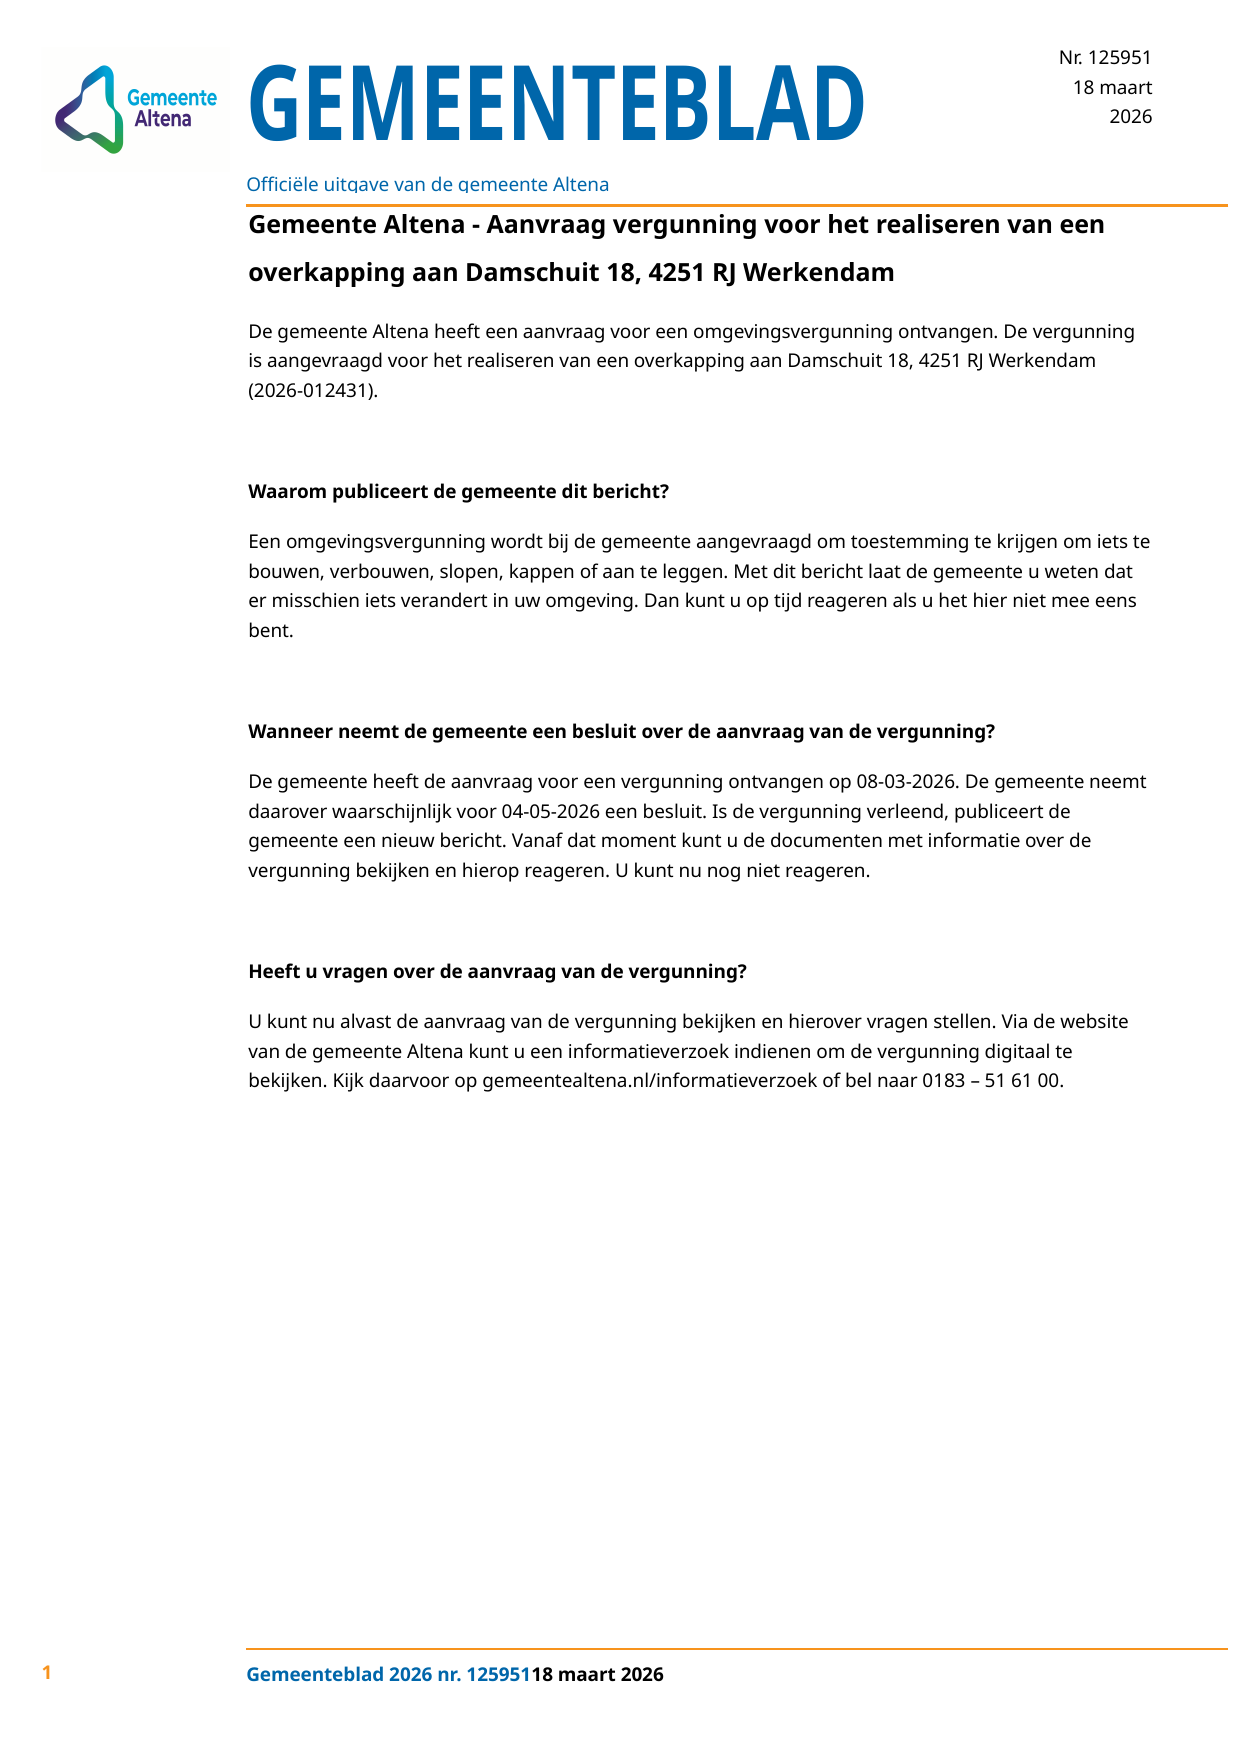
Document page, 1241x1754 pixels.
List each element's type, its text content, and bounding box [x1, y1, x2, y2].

text Een omgevingsvergunning wordt bij de gemeente aangevraagd om toestemming te krijgen om iets te bouwen, verbouwen, slopen, kappen of aan te leggen. Met dit bericht laat de gemeente u weten dat er misschien iets verandert in uw omgeving. Dan kunt u op tijd reageren als u het hier niet mee eens bent. [248, 528, 1152, 643]
text Waarom publiceert de gemeente dit bericht? [248, 478, 1152, 504]
text De gemeente heeft de aanvraag voor een vergunning ontvangen op 08-03-2026. De gemeente neemt daarover waarschijnlijk voor 04-05-2026 een besluit. Is de vergunning verleend, publiceert de gemeente een nieuw bericht. Vanaf dat moment kunt u de documenten met informatie over de vergunning bekijken en hierop reageren. U kunt nu nog niet reageren. [248, 768, 1152, 883]
text Wanneer neemt de gemeente een besluit over de aanvraag van de vergunning? [248, 718, 1152, 744]
text De gemeente Altena heeft een aanvraag voor een omgevingsvergunning ontvangen. De vergunning is aangevraagd voor het realiseren van een overkapping aan Damschuit 18, 4251 RJ Werkendam (2026-012431). [248, 318, 1152, 403]
picture [41, 47, 231, 172]
text Gemeente Altena - Aanvraag vergunning voor het realiseren van een overkapping aan Damschuit 18, 4251 RJ Werkendam [248, 207, 1152, 288]
text Heeft u vragen over de aanvraag van de vergunning? [248, 958, 1152, 984]
text U kunt nu alvast de aanvraag van de vergunning bekijken en hierover vragen stellen. Via de website van de gemeente Altena kunt u een informatieverzoek indienen om de vergunning digitaal te bekijken. Kijk daarvoor op gemeentealtena.nl/informatieverzoek of bel naar 0183 – 51 61 00. [248, 1008, 1152, 1093]
